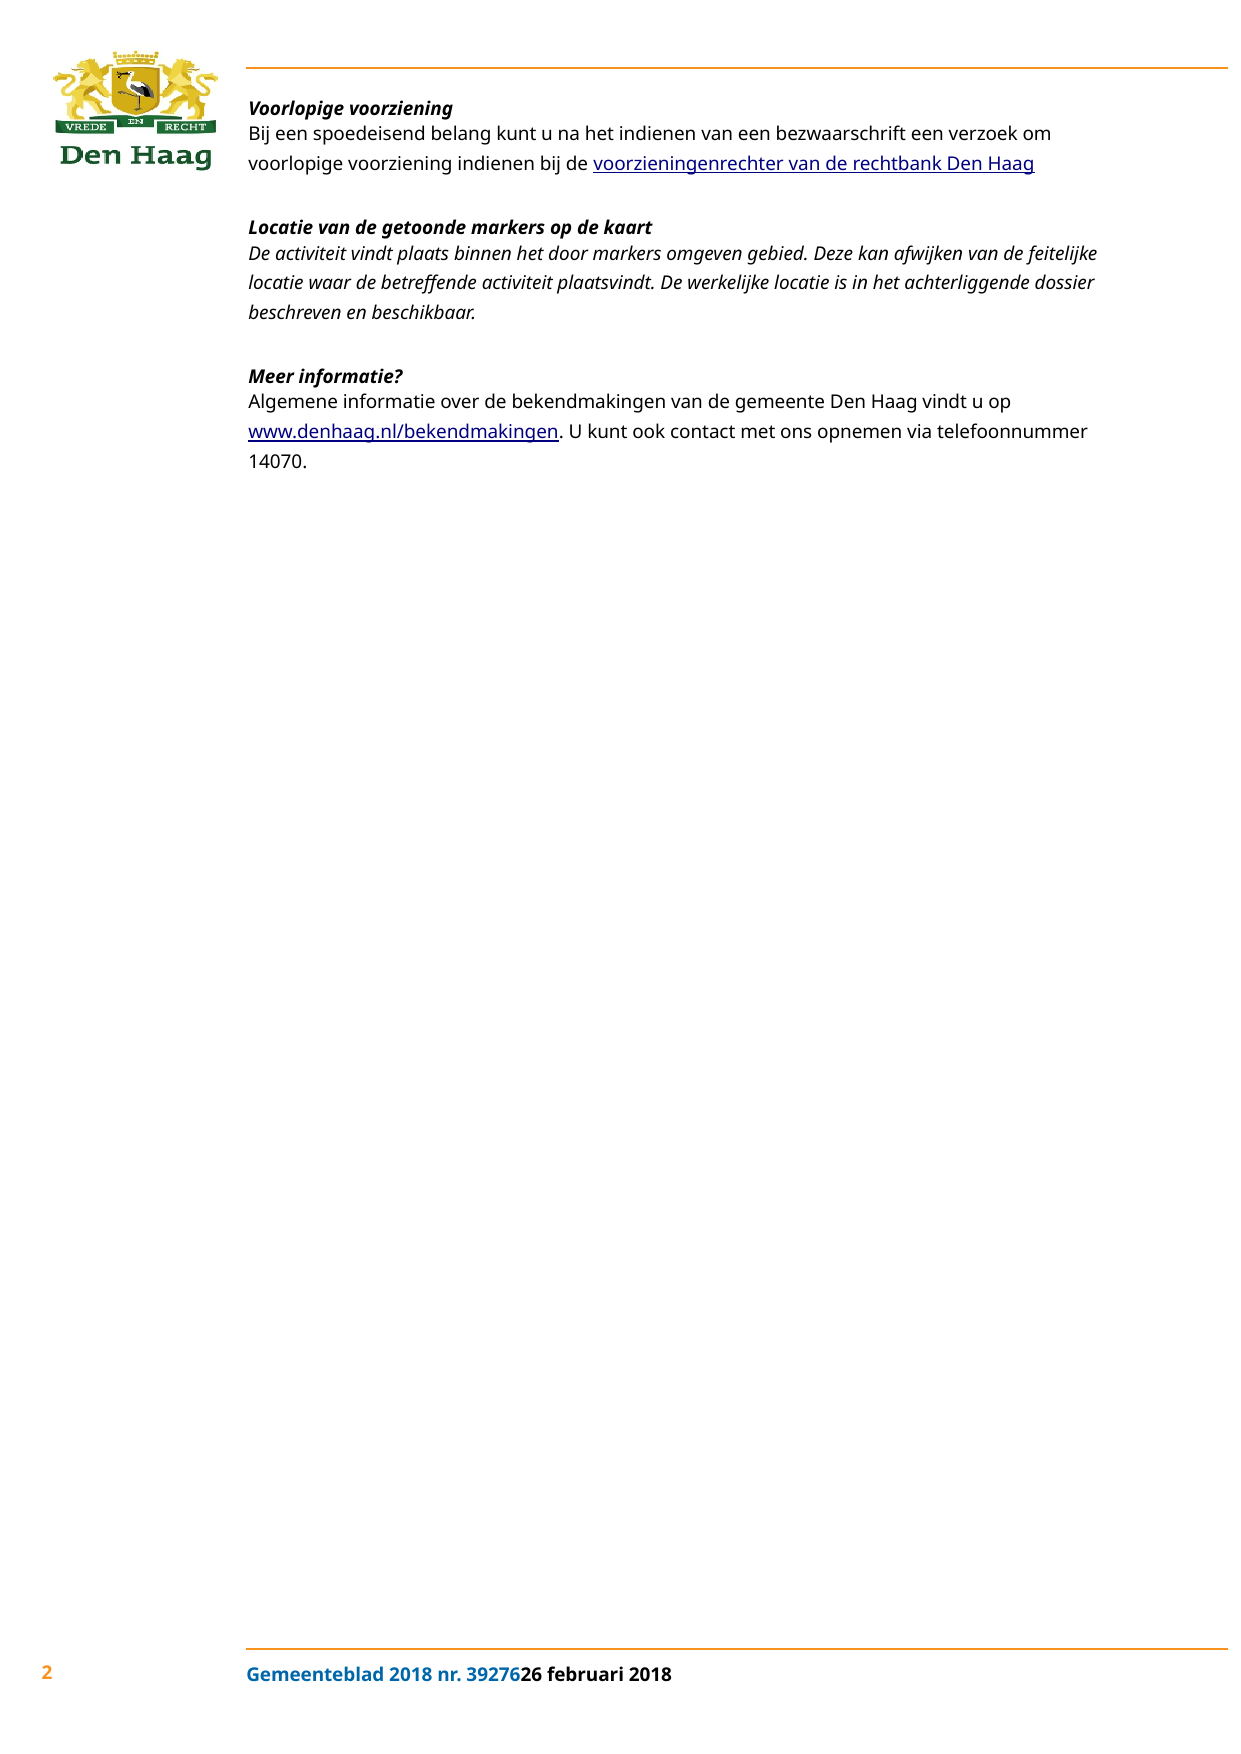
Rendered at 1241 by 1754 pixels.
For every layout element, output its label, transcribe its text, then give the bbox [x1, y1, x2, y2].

text Voorlopige voorziening [248, 95, 1152, 121]
text Meer informatie? [248, 363, 1152, 389]
text Bij een spoedeisend belang kunt u na het indienen van een bezwaarschrift een verzoek om voorlopige voorziening indienen bij de voorzieningenrechter van de rechtbank Den Haag [248, 121, 1152, 176]
text Locatie van de getoonde markers op de kaart [248, 214, 1152, 240]
text De activiteit vindt plaats binnen het door markers omgeven gebied. Deze kan afwijken van de feitelijke locatie waar de betreffende activiteit plaatsvindt. De werkelijke locatie is in het achterliggende dossier beschreven en beschikbaar. [248, 240, 1152, 325]
text Algemene informatie over de bekendmakingen van de gemeente Den Haag vindt u op www.denhaag.nl/bekendmakingen. U kunt ook contact met ons opnemen via telefoonnummer 14070. [248, 389, 1152, 473]
picture [41, 47, 231, 172]
